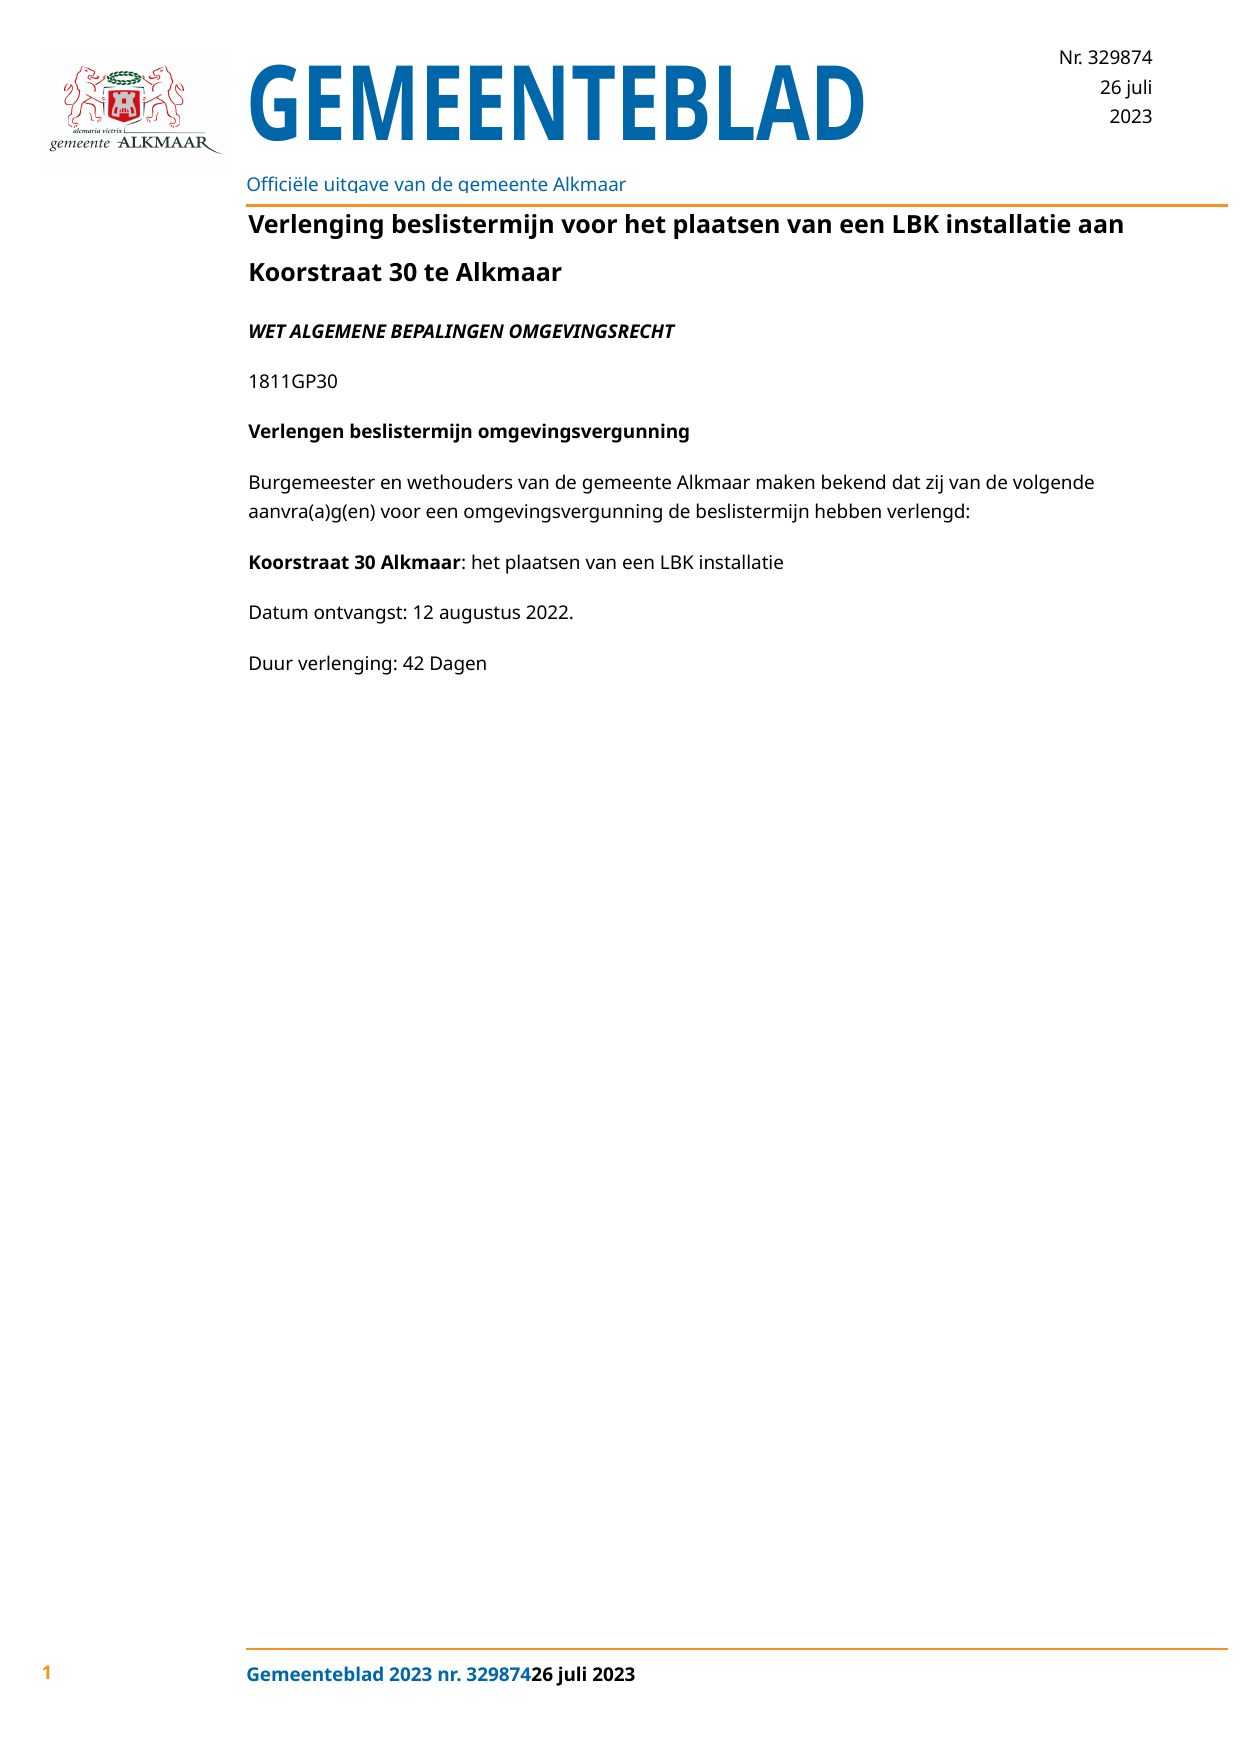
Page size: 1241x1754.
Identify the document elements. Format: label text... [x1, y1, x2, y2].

text Verlengen beslistermijn omgevingsvergunning [248, 419, 1152, 444]
text Duur verlenging: 42 Dagen [248, 650, 1152, 676]
text Datum ontvangst: 12 augustus 2022. [248, 599, 1152, 625]
text Burgemeester en wethouders van de gemeente Alkmaar maken bekend dat zij van de volgende aanvra(a)g(en) voor een omgevingsvergunning de beslistermijn hebben verlengd: [248, 469, 1152, 524]
text 1811GP30 [248, 368, 1152, 394]
text Verlenging beslistermijn voor het plaatsen van een LBK installatie aan Koorstraat 30 te Alkmaar [248, 207, 1152, 288]
picture [41, 47, 231, 172]
text WET ALGEMENE BEPALINGEN OMGEVINGSRECHT [248, 318, 1152, 344]
text Koorstraat 30 Alkmaar: het plaatsen van een LBK installatie [248, 549, 1152, 575]
